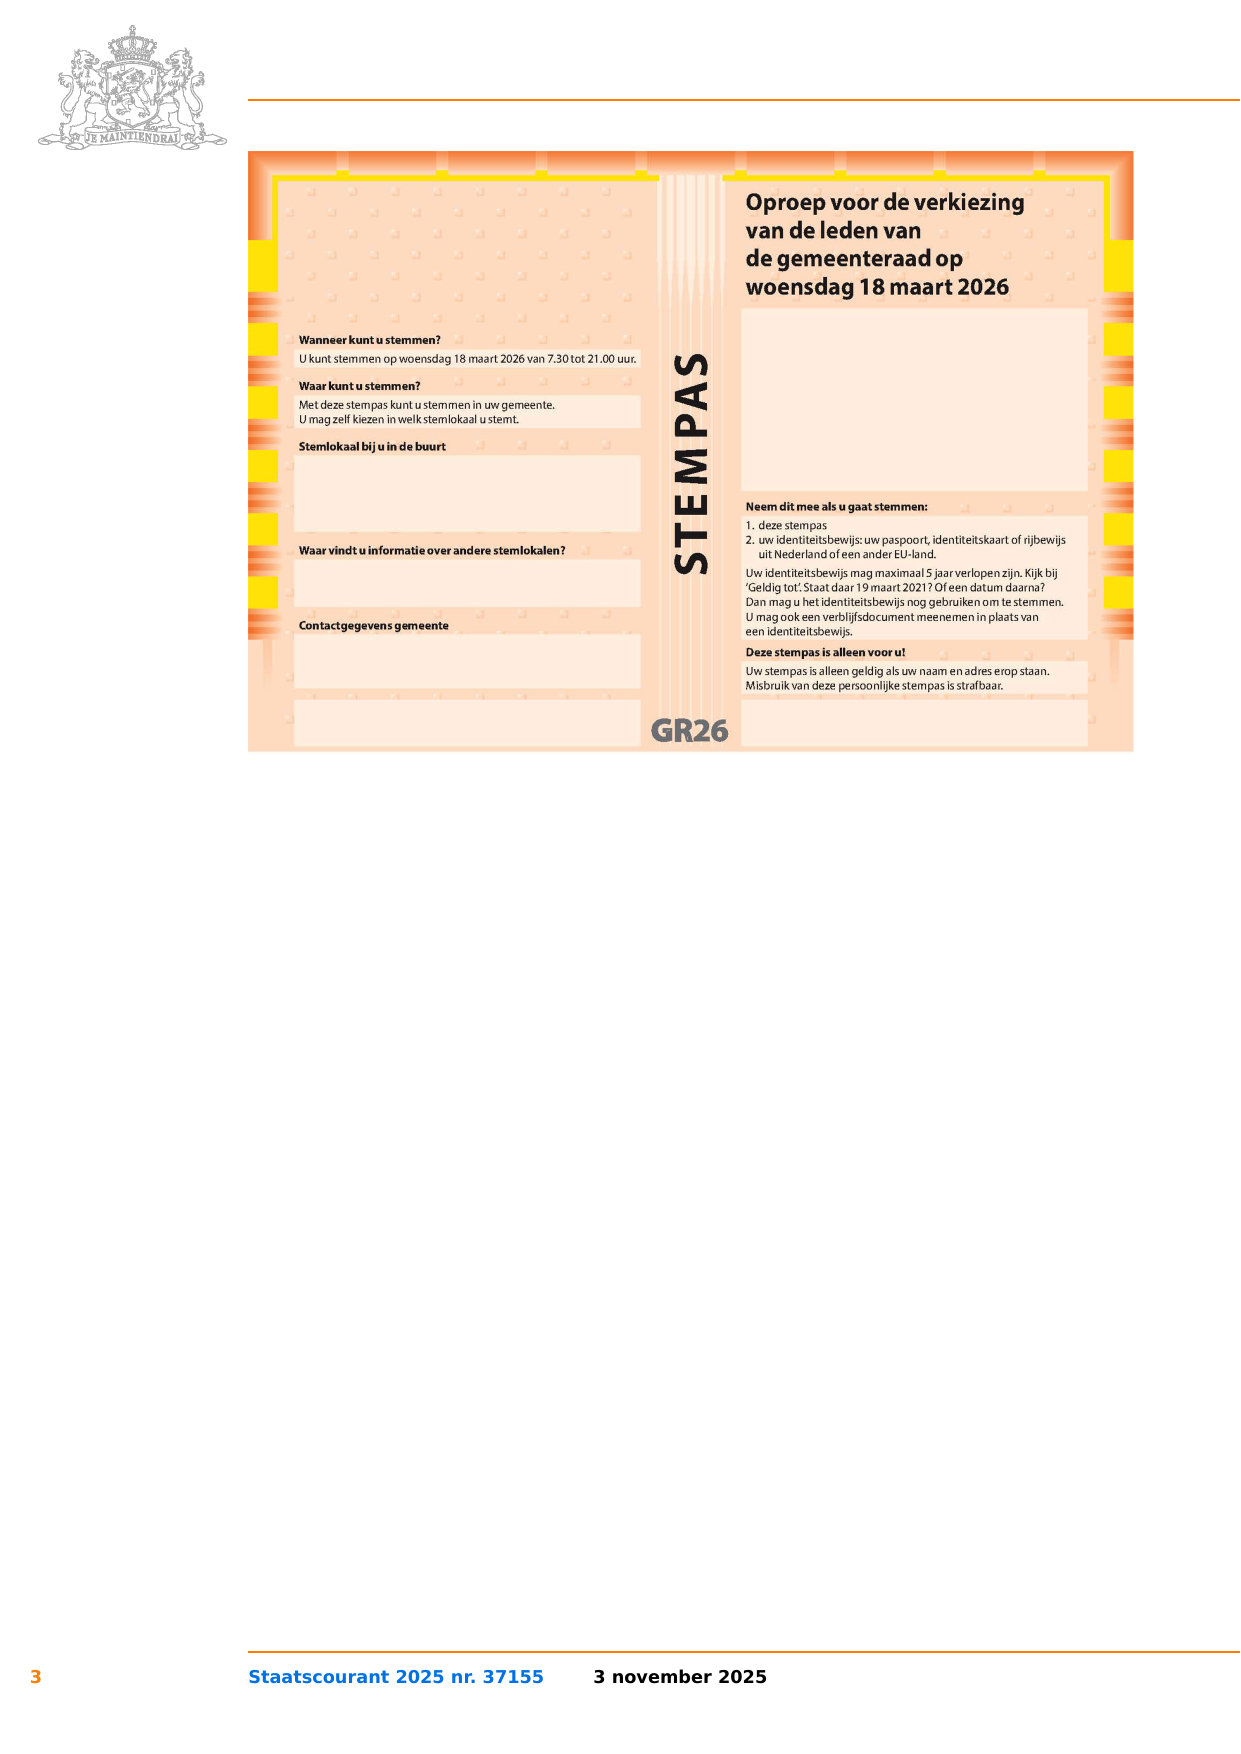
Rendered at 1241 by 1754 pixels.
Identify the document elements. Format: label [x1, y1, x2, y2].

picture [248, 151, 1134, 778]
picture [38, 25, 227, 150]
